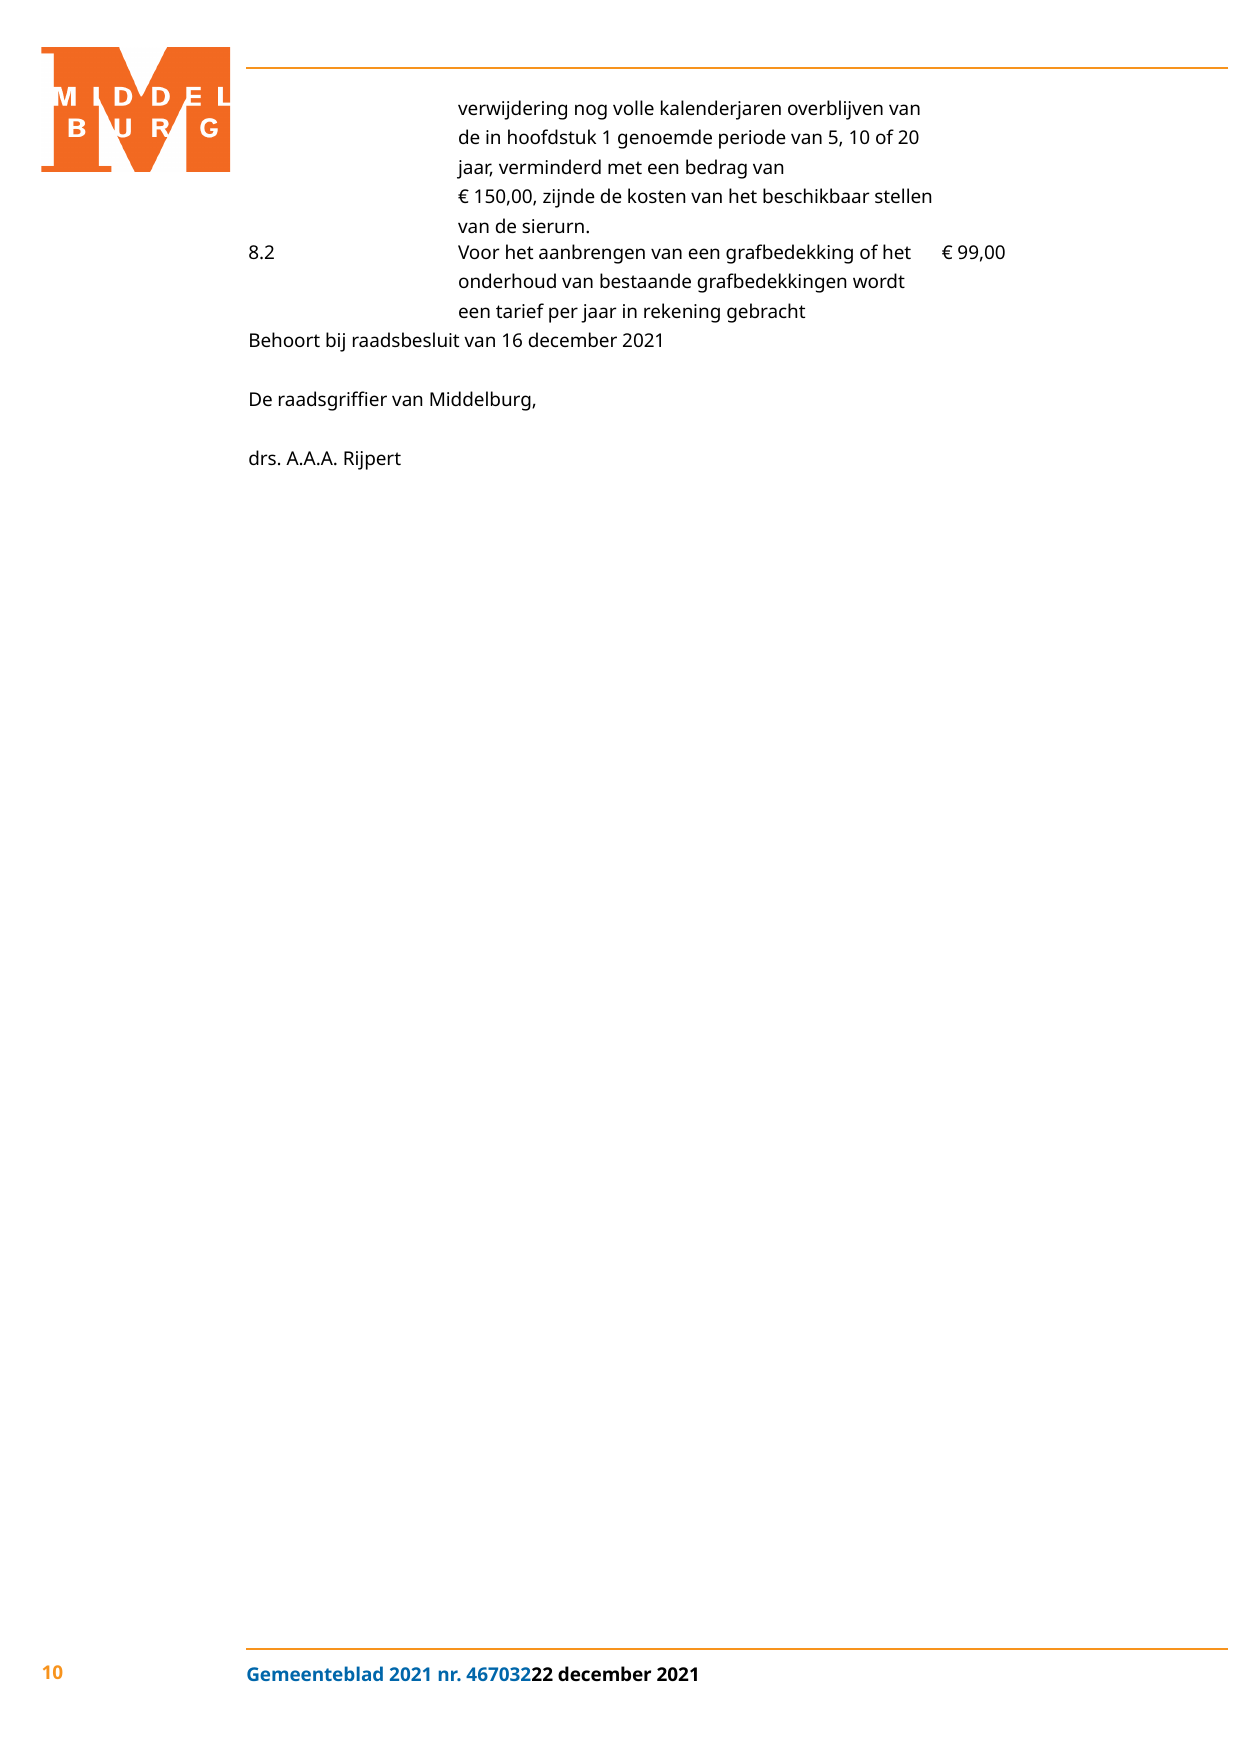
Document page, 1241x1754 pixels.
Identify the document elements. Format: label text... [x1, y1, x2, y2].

picture [41, 47, 231, 172]
table_cell Voor het aanbrengen van een grafbedekking of het onderhoud van bestaande grafbedekkingen wordt een tarief per jaar in rekening gebracht [458, 239, 942, 324]
text drs. A.A.A. Rijpert [248, 445, 1152, 471]
table_cell [248, 95, 458, 239]
text De raadsgriffier van Middelburg, [248, 386, 1152, 412]
table_cell verwijdering nog volle kalenderjaren overblijven van de in hoofdstuk 1 genoemde periode van 5, 10 of 20 jaar, verminderd met een bedrag van € 150,00, zijnde de kosten van het beschikbaar stellen van de sierurn. [458, 95, 942, 239]
text Behoort bij raadsbesluit van 16 december 2021 [248, 327, 1152, 353]
table_cell [942, 95, 1152, 239]
table_cell 8.2 [248, 239, 458, 324]
table_cell € 99,00 [942, 239, 1152, 324]
